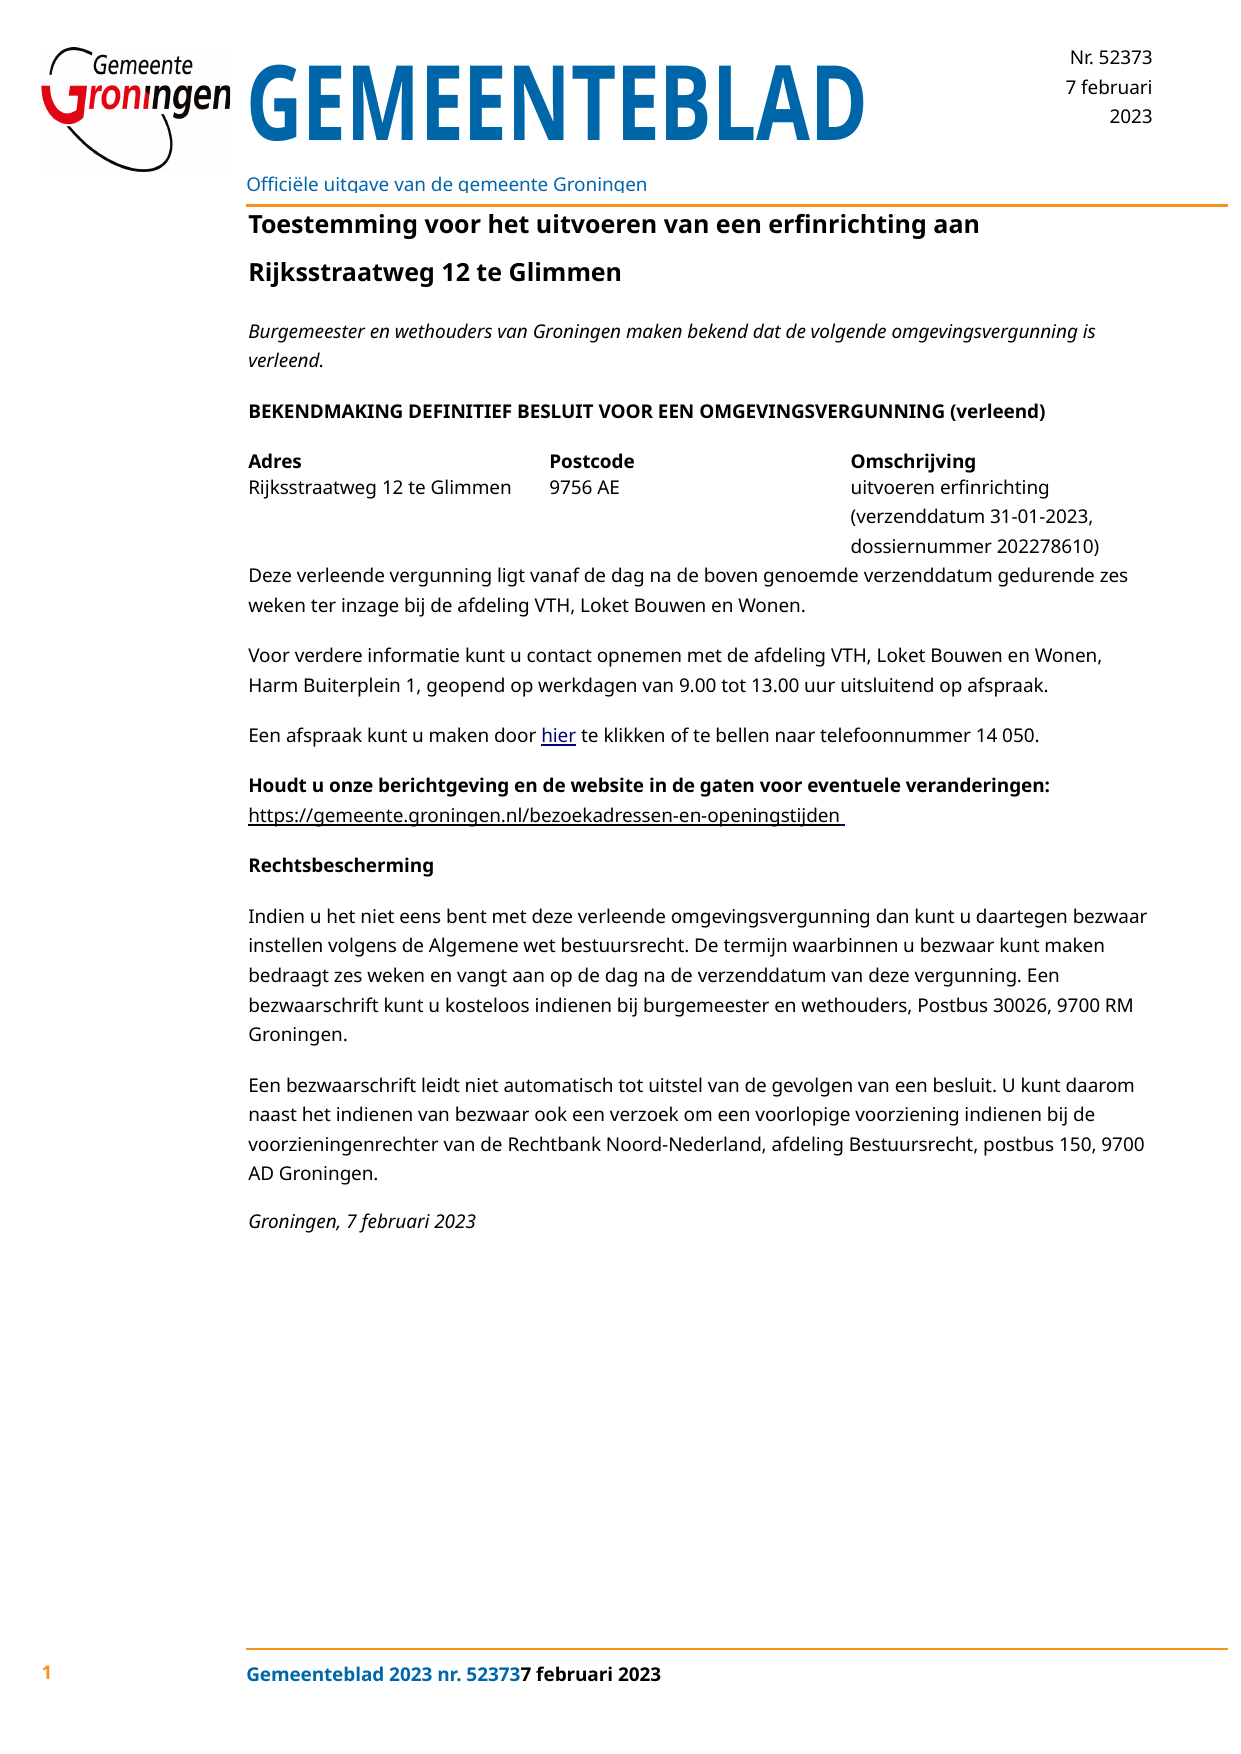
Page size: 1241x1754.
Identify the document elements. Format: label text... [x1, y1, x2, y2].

table_header Postcode [549, 449, 850, 474]
table_cell uitvoeren erfinrichting (verzenddatum 31-01-2023, dossiernummer 202278610) [850, 474, 1152, 559]
text BEKENDMAKING DEFINITIEF BESLUIT VOOR EEN OMGEVINGSVERGUNNING (verleend) [248, 398, 1152, 424]
text Burgemeester en wethouders van Groningen maken bekend dat de volgende omgevingsvergunning is verleend. [248, 318, 1152, 373]
text Een afspraak kunt u maken door hier te klikken of te bellen naar telefoonnummer 14 050. [248, 722, 1152, 748]
text Rechtsbescherming [248, 853, 1152, 878]
table_header Adres [248, 449, 549, 474]
text Deze verleende vergunning ligt vanaf de dag na de boven genoemde verzenddatum gedurende zes weken ter inzage bij de afdeling VTH, Loket Bouwen en Wonen. [248, 562, 1152, 618]
picture [41, 47, 231, 172]
table_cell Rijksstraatweg 12 te Glimmen [248, 474, 549, 559]
table_header Omschrijving [850, 449, 1152, 474]
text Houdt u onze berichtgeving en de website in de gaten voor eventuele veranderingen: https://gemeente.groningen.nl/bezoekadressen-en-openingstijden [248, 773, 1152, 828]
text Voor verdere informatie kunt u contact opnemen met de afdeling VTH, Loket Bouwen en Wonen, Harm Buiterplein 1, geopend op werkdagen van 9.00 tot 13.00 uur uitsluitend op afspraak. [248, 642, 1152, 698]
text Een bezwaarschrift leidt niet automatisch tot uitstel van de gevolgen van een besluit. U kunt daarom naast het indienen van bezwaar ook een verzoek om een voorlopige voorziening indienen bij de voorzieningenrechter van de Rechtbank Noord-Nederland, afdeling Bestuursrecht, postbus 150, 9700 AD Groningen. [248, 1072, 1152, 1186]
text Toestemming voor het uitvoeren van een erfinrichting aan Rijksstraatweg 12 te Glimmen [248, 207, 1152, 288]
table_cell 9756 AE [549, 474, 850, 559]
text Indien u het niet eens bent met deze verleende omgevingsvergunning dan kunt u daartegen bezwaar instellen volgens de Algemene wet bestuursrecht. De termijn waarbinnen u bezwaar kunt maken bedraagt zes weken en vangt aan op de dag na de verzenddatum van deze vergunning. Een bezwaarschrift kunt u kosteloos indienen bij burgemeester en wethouders, Postbus 30026, 9700 RM Groningen. [248, 903, 1152, 1047]
text Groningen, 7 februari 2023 [248, 1208, 1152, 1234]
